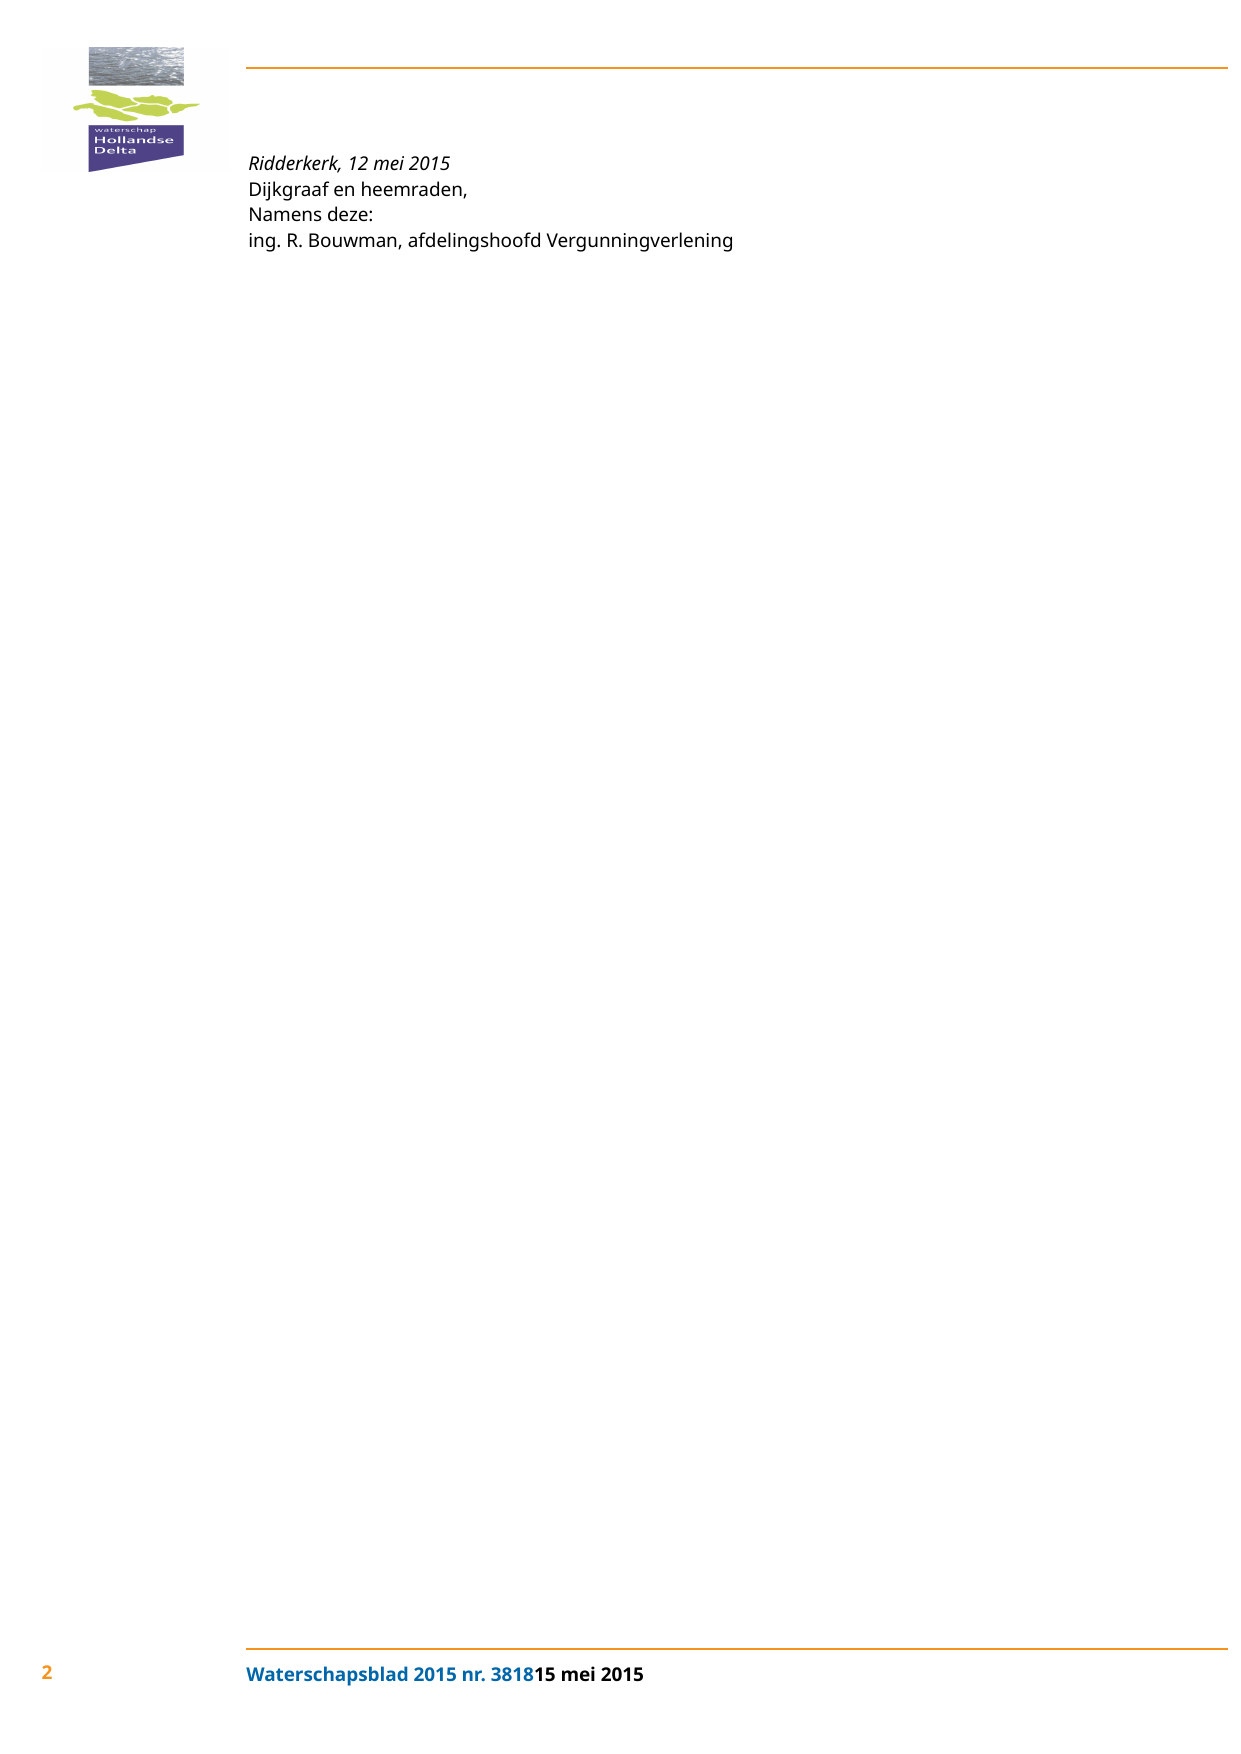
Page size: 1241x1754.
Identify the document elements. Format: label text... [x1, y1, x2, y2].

text Namens deze: [248, 202, 1152, 227]
picture [41, 47, 231, 172]
text Dijkgraaf en heemraden, [248, 176, 1152, 202]
text Ridderkerk, 12 mei 2015 [248, 150, 1152, 176]
text ing. R. Bouwman, afdelingshoofd Vergunningverlening [248, 227, 1152, 253]
